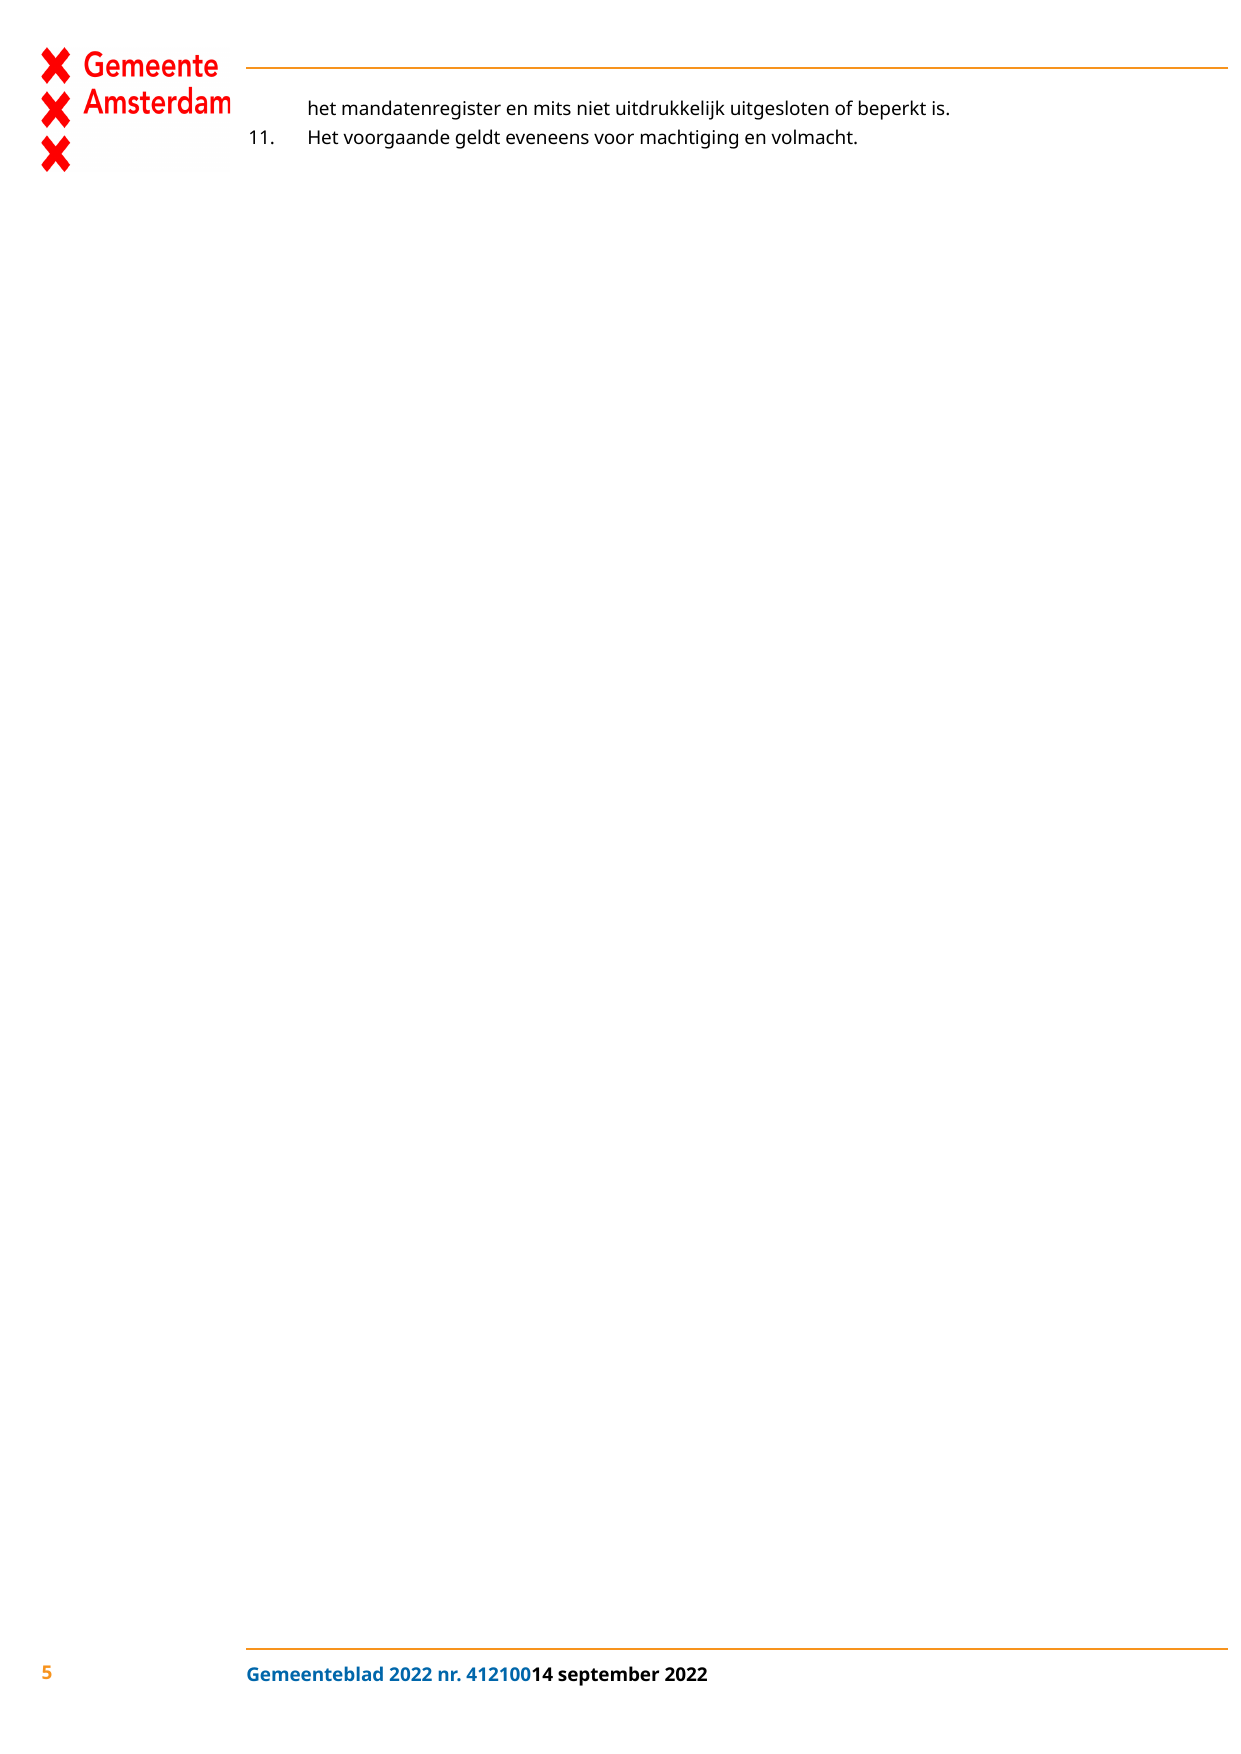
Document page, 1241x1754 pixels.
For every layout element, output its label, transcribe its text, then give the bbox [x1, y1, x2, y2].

picture [41, 47, 231, 172]
list het mandatenregister en mits niet uitdrukkelijk uitgesloten of beperkt is. [248, 95, 1152, 121]
list Het voorgaande geldt eveneens voor machtiging en volmacht. [248, 124, 1152, 150]
